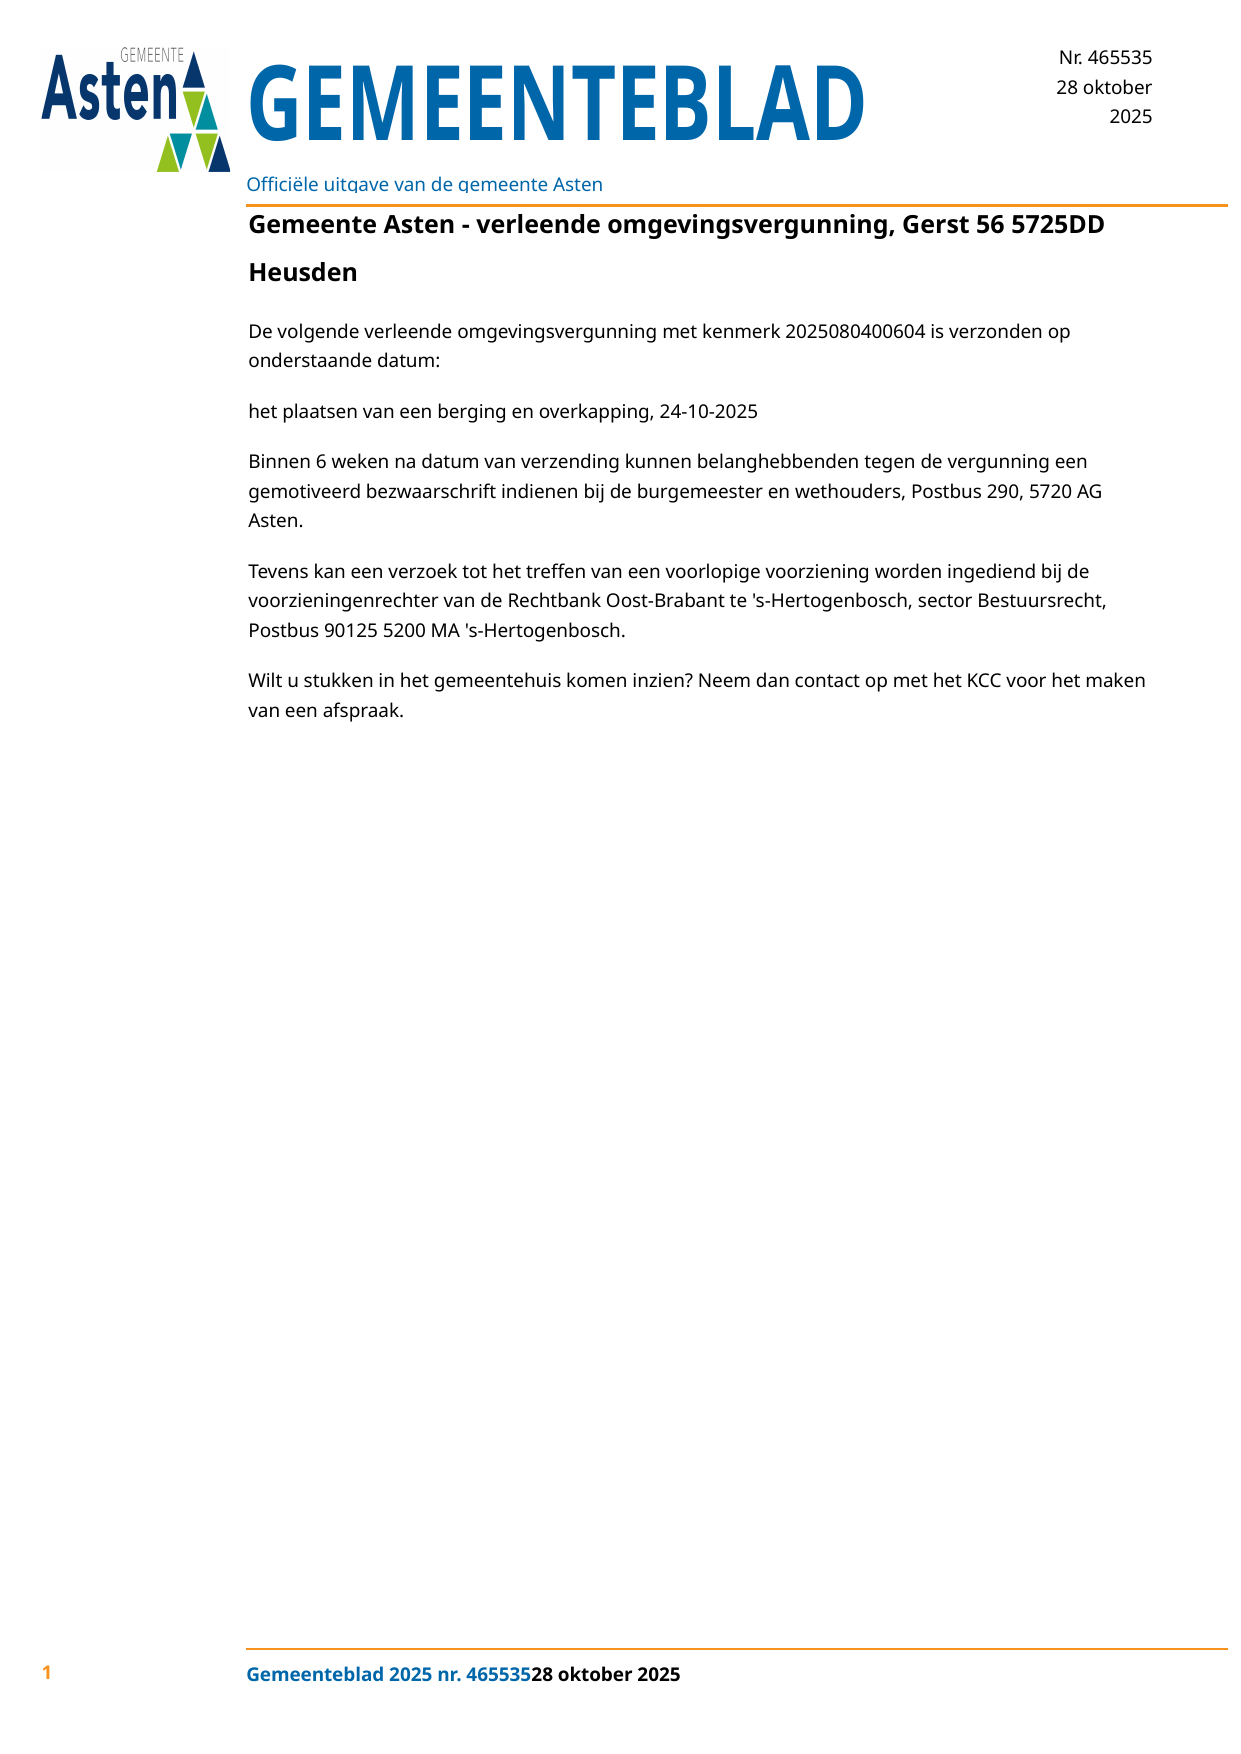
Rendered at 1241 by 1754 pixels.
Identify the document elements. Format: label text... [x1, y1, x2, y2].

text Wilt u stukken in het gemeentehuis komen inzien? Neem dan contact op met het KCC voor het maken van een afspraak. [248, 667, 1152, 723]
text Binnen 6 weken na datum van verzending kunnen belanghebbenden tegen de vergunning een gemotiveerd bezwaarschrift indienen bij de burgemeester en wethouders, Postbus 290, 5720 AG Asten. [248, 448, 1152, 533]
text Gemeente Asten - verleende omgevingsvergunning, Gerst 56 5725DD Heusden [248, 207, 1152, 288]
picture [41, 47, 231, 172]
text Tevens kan een verzoek tot het treffen van een voorlopige voorziening worden ingediend bij de voorzieningenrechter van de Rechtbank Oost-Brabant te 's-Hertogenbosch, sector Bestuursrecht, Postbus 90125 5200 MA 's-Hertogenbosch. [248, 558, 1152, 643]
text De volgende verleende omgevingsvergunning met kenmerk 2025080400604 is verzonden op onderstaande datum: [248, 318, 1152, 373]
text het plaatsen van een berging en overkapping, 24-10-2025 [248, 398, 1152, 424]
